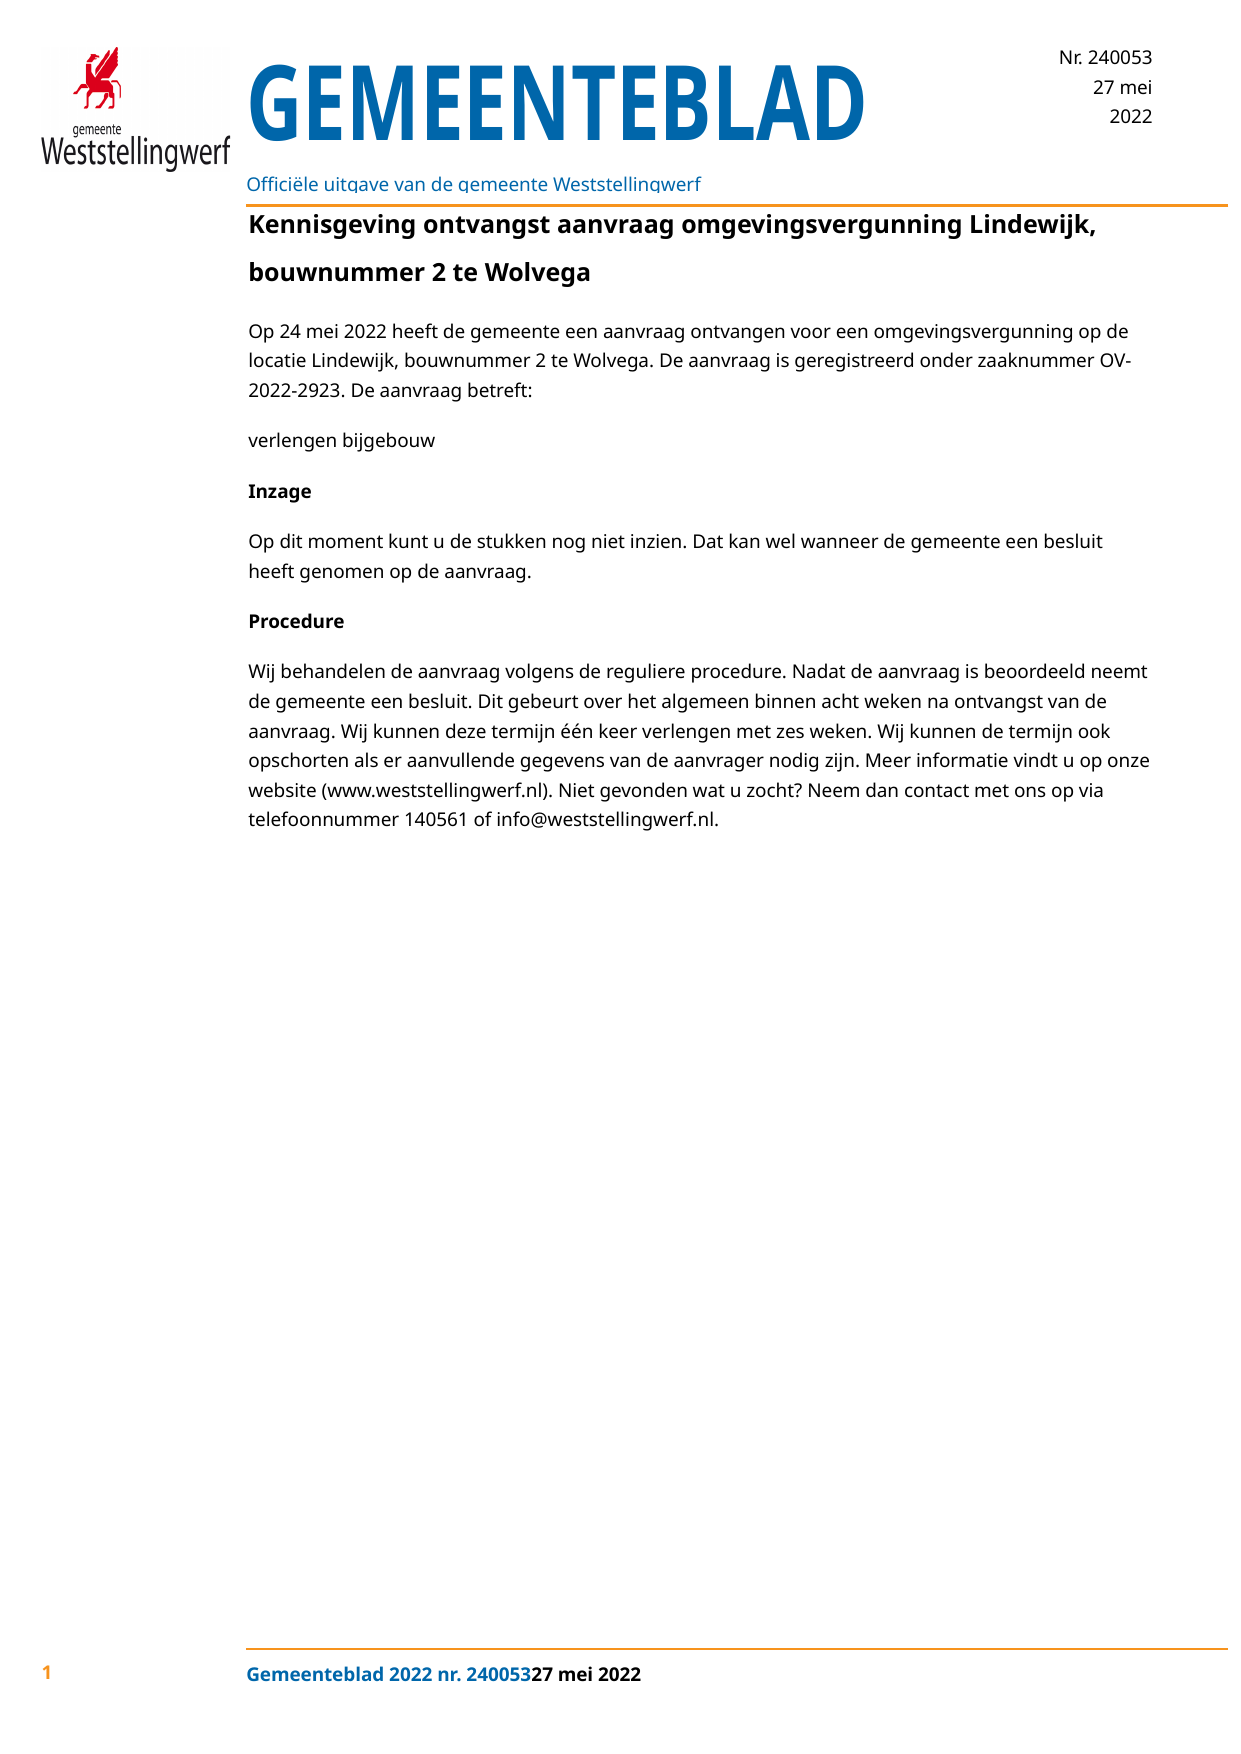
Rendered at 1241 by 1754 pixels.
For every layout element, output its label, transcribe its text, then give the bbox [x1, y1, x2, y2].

text Op dit moment kunt u de stukken nog niet inzien. Dat kan wel wanneer de gemeente een besluit heeft genomen op de aanvraag. [248, 528, 1152, 584]
picture [41, 47, 231, 172]
text Procedure [248, 608, 1152, 634]
text Kennisgeving ontvangst aanvraag omgevingsvergunning Lindewijk, bouwnummer 2 te Wolvega [248, 207, 1152, 288]
text Wij behandelen de aanvraag volgens de reguliere procedure. Nadat de aanvraag is beoordeeld neemt de gemeente een besluit. Dit gebeurt over het algemeen binnen acht weken na ontvangst van de aanvraag. Wij kunnen deze termijn één keer verlengen met zes weken. Wij kunnen de termijn ook opschorten als er aanvullende gegevens van de aanvrager nodig zijn. Meer informatie vindt u op onze website (www.weststellingwerf.nl). Niet gevonden wat u zocht? Neem dan contact met ons op via telefoonnummer 140561 of info@weststellingwerf.nl. [248, 659, 1152, 832]
text Inzage [248, 478, 1152, 504]
text Op 24 mei 2022 heeft de gemeente een aanvraag ontvangen voor een omgevingsvergunning op de locatie Lindewijk, bouwnummer 2 te Wolvega. De aanvraag is geregistreerd onder zaaknummer OV-2022-2923. De aanvraag betreft: [248, 318, 1152, 403]
text verlengen bijgebouw [248, 427, 1152, 453]
